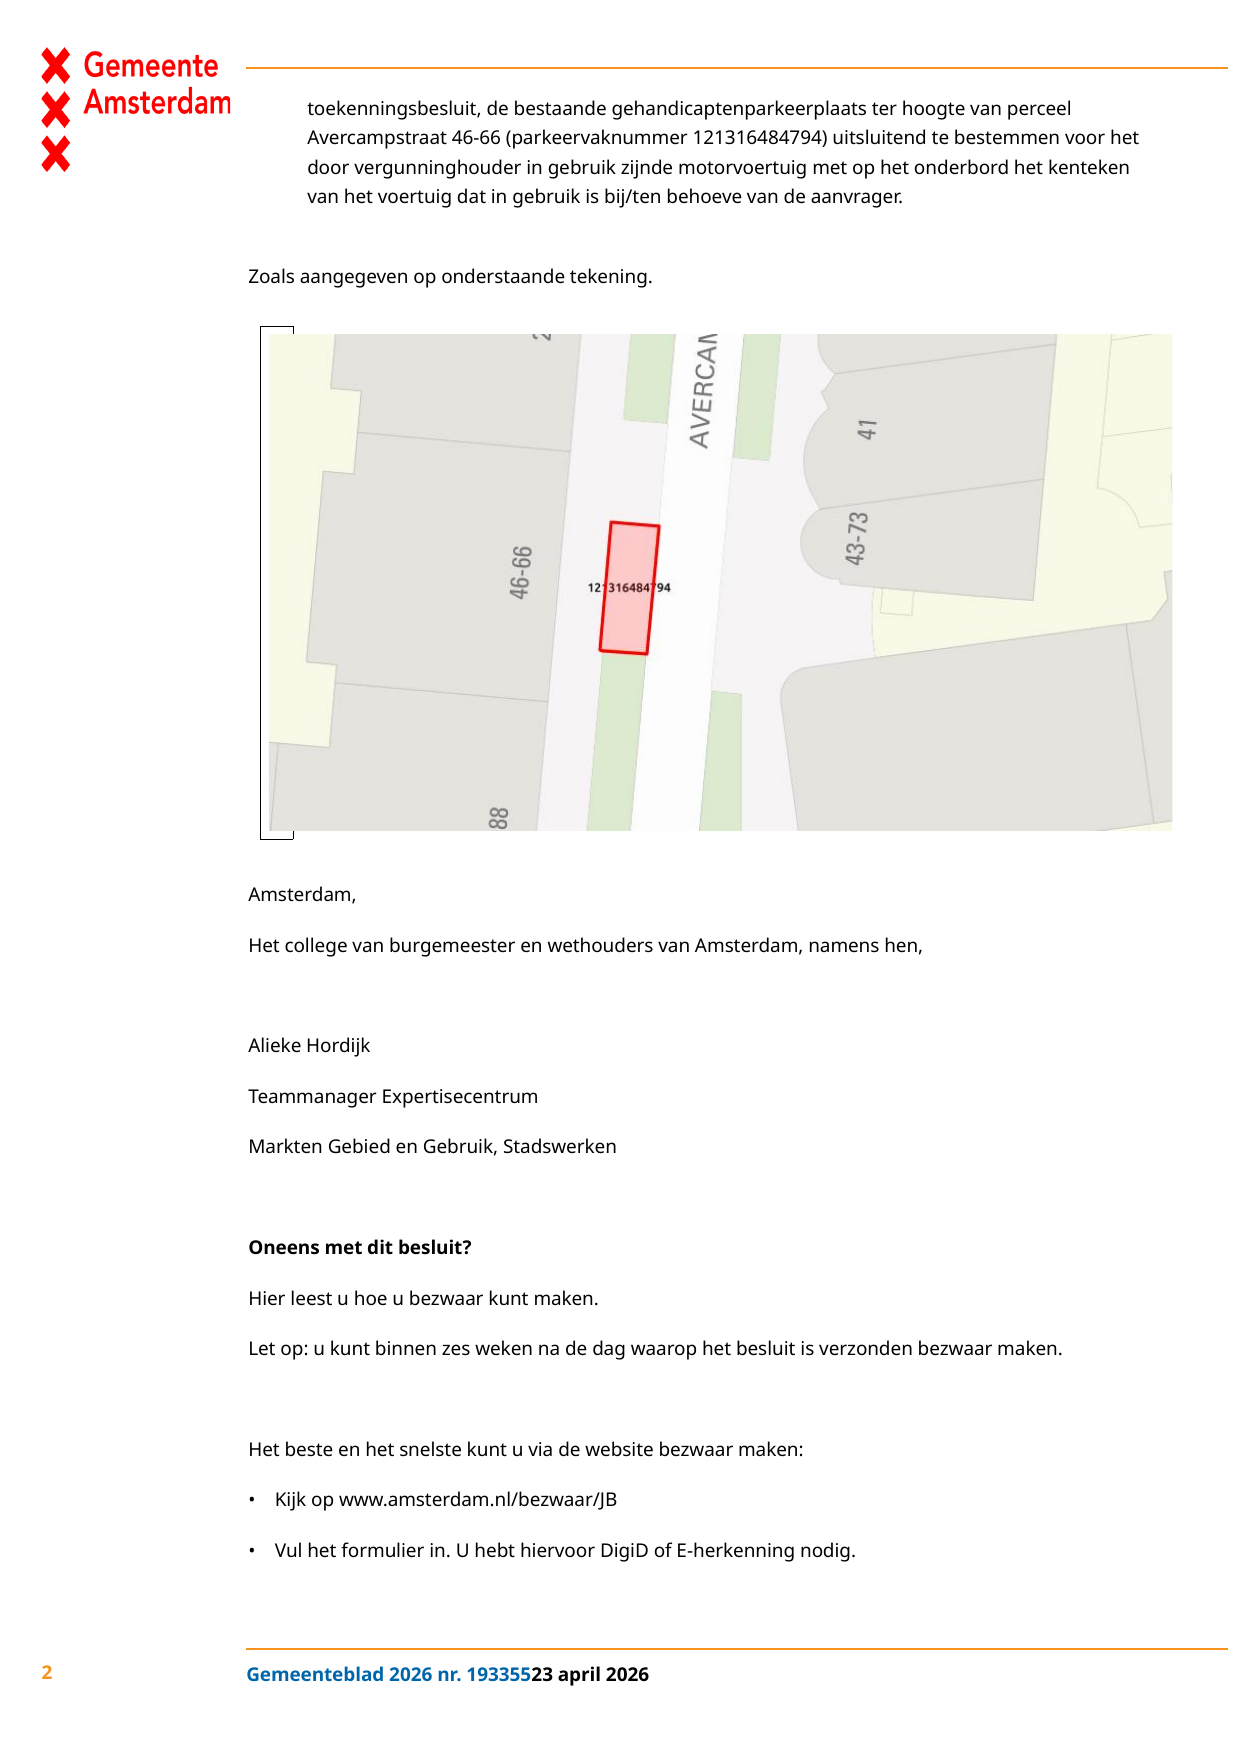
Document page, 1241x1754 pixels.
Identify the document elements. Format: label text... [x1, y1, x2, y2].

picture [41, 47, 231, 172]
text Let op: u kunt binnen zes weken na de dag waarop het besluit is verzonden bezwaar maken. [248, 1335, 1152, 1361]
text Zoals aangegeven op onderstaande tekening. [248, 263, 1152, 289]
text Het beste en het snelste kunt u via de website bezwaar maken: [248, 1436, 1152, 1462]
picture [268, 334, 1173, 831]
text Markten Gebied en Gebruik, Stadswerken [248, 1133, 1152, 1159]
list toekenningsbesluit, de bestaande gehandicaptenparkeerplaats ter hoogte van perceel Avercampstraat 46-66 (parkeervaknummer 121316484794) uitsluitend te bestemmen voor het door vergunninghouder in gebruik zijnde motorvoertuig met op het onderbord het kenteken van het voertuig dat in gebruik is bij/ten behoeve van de aanvrager. [248, 95, 1152, 209]
text • Vul het formulier in. U hebt hiervoor DigiD of E-herkenning nodig. [248, 1537, 1152, 1563]
text Amsterdam, [248, 881, 1152, 907]
text Alieke Hordijk [248, 1033, 1152, 1058]
text Teammanager Expertisecentrum [248, 1083, 1152, 1109]
text Oneens met dit besluit? [248, 1234, 1152, 1260]
text Hier leest u hoe u bezwaar kunt maken. [248, 1285, 1152, 1311]
text • Kijk op www.amsterdam.nl/bezwaar/JB [248, 1486, 1152, 1512]
text Het college van burgemeester en wethouders van Amsterdam, namens hen, [248, 932, 1152, 958]
